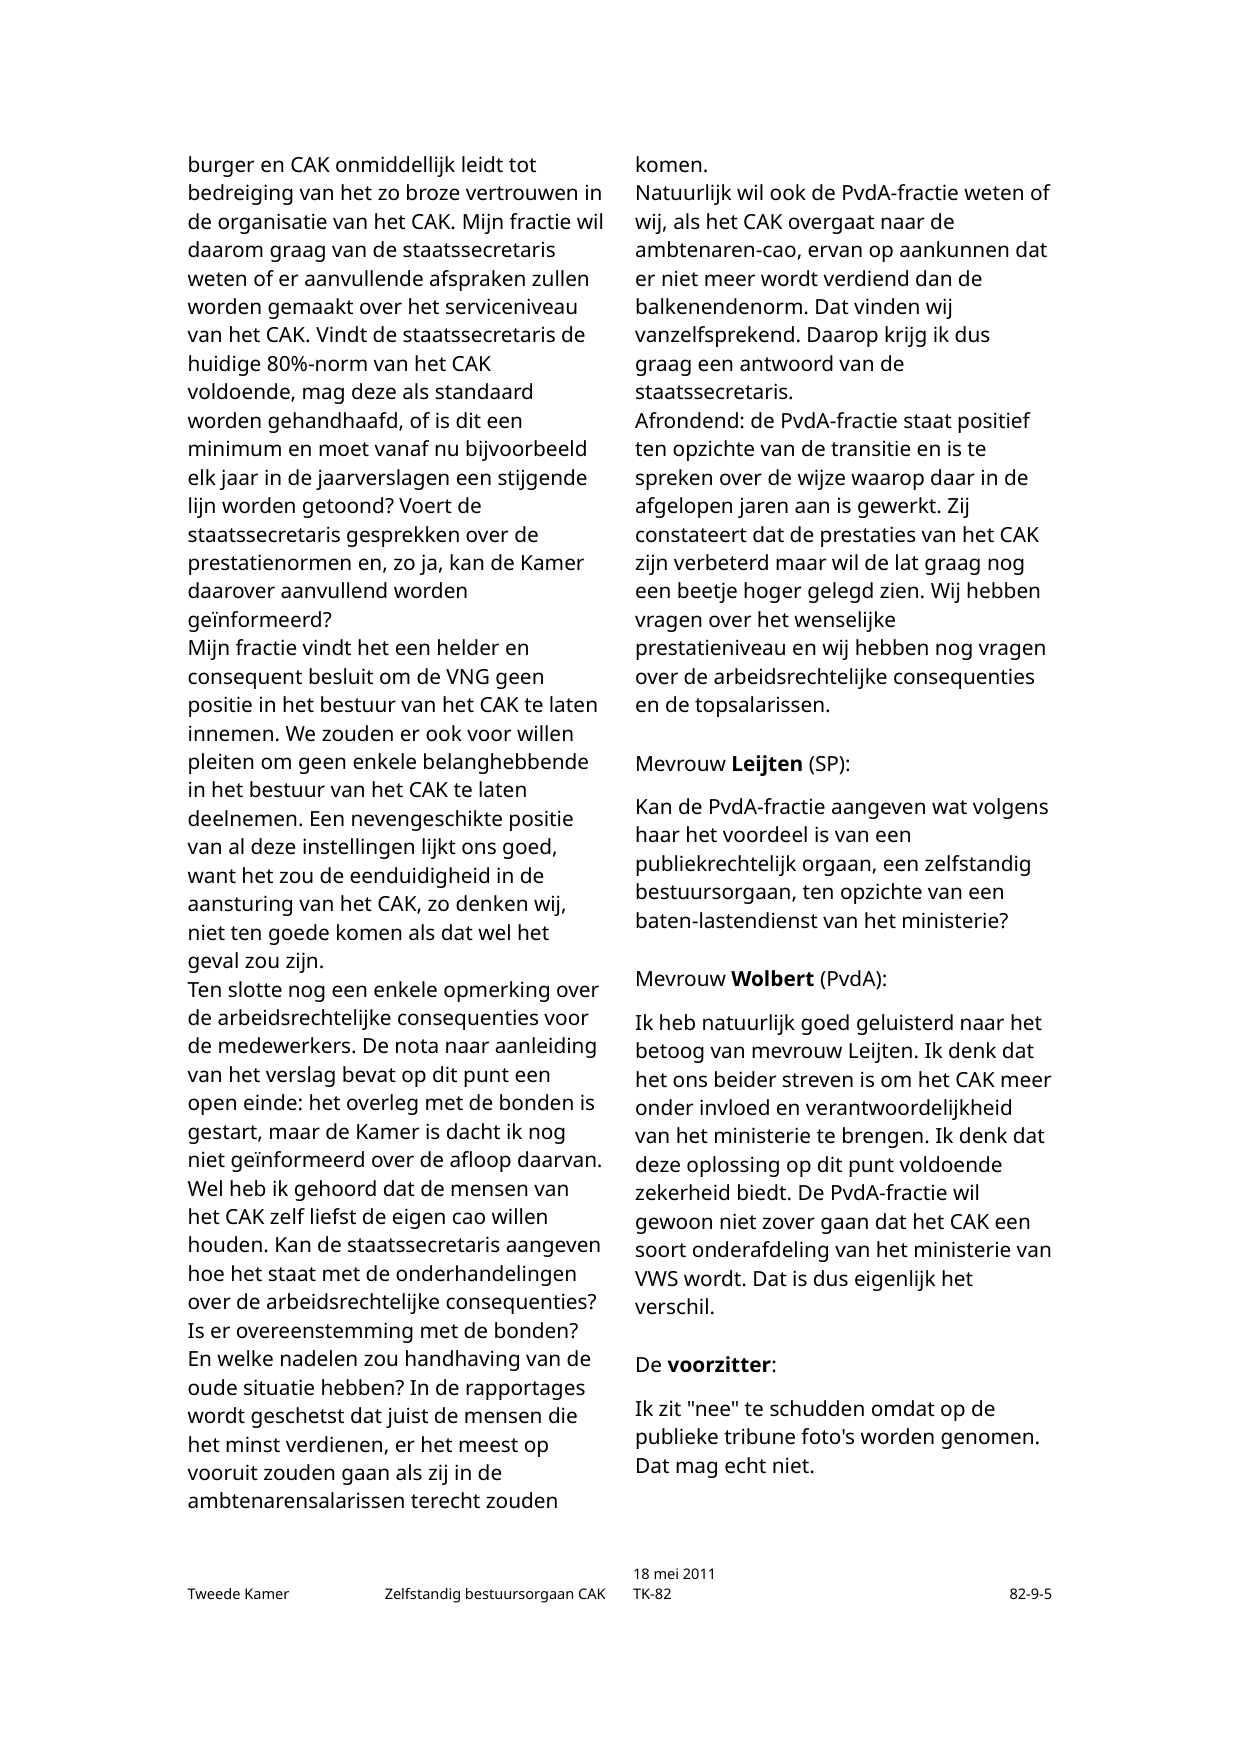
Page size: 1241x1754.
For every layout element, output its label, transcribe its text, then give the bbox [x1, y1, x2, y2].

text Afrondend: de PvdA-fractie staat positief ten opzichte van de transitie en is te spreken over de wijze waarop daar in de afgelopen jaren aan is gewerkt. Zij constateert dat de prestaties van het CAK zijn verbeterd maar wil de lat graag nog een beetje hoger gelegd zien. Wij hebben vragen over het wenselijke prestatieniveau en wij hebben nog vragen over de arbeidsrechtelijke consequenties en de topsalarissen. [635, 406, 1053, 719]
text De voorzitter: [635, 1351, 1053, 1379]
text burger en CAK onmiddellijk leidt tot bedreiging van het zo broze vertrouwen in de organisatie van het CAK. Mijn fractie wil daarom graag van de staatssecretaris weten of er aanvullende afspraken zullen worden gemaakt over het serviceniveau van het CAK. Vindt de staatssecretaris de huidige 80%-norm van het CAK voldoende, mag deze als standaard worden gehandhaafd, of is dit een minimum en moet vanaf nu bijvoorbeeld elk jaar in de jaarverslagen een stijgende lijn worden getoond? Voert de staatssecretaris gesprekken over de prestatienormen en, zo ja, kan de Kamer daarover aanvullend worden geïnformeerd? [187, 150, 605, 633]
text Natuurlijk wil ook de PvdA-fractie weten of wij, als het CAK overgaat naar de ambtenaren-cao, ervan op aankunnen dat er niet meer wordt verdiend dan de balkenendenorm. Dat vinden wij vanzelfsprekend. Daarop krijg ik dus graag een antwoord van de staatssecretaris. [635, 178, 1053, 406]
text Mevrouw Wolbert (PvdA): [635, 964, 1053, 993]
text Kan de PvdA-fractie aangeven wat volgens haar het voordeel is van een publiekrechtelijk orgaan, een zelfstandig bestuursorgaan, ten opzichte van een baten-lastendienst van het ministerie? [635, 792, 1053, 934]
text Ik zit "nee" te schudden omdat op de publieke tribune foto's worden genomen. Dat mag echt niet. [635, 1394, 1053, 1479]
text Ik heb natuurlijk goed geluisterd naar het betoog van mevrouw Leijten. Ik denk dat het ons beider streven is om het CAK meer onder invloed en verantwoordelijkheid van het ministerie te brengen. Ik denk dat deze oplossing op dit punt voldoende zekerheid biedt. De PvdA-fractie wil gewoon niet zover gaan dat het CAK een soort onderafdeling van het ministerie van VWS wordt. Dat is dus eigenlijk het verschil. [635, 1008, 1053, 1321]
text Mevrouw Leijten (SP): [635, 749, 1053, 777]
text komen. [635, 150, 1053, 178]
text Mijn fractie vindt het een helder en consequent besluit om de VNG geen positie in het bestuur van het CAK te laten innemen. We zouden er ook voor willen pleiten om geen enkele belanghebbende in het bestuur van het CAK te laten deelnemen. Een nevengeschikte positie van al deze instellingen lijkt ons goed, want het zou de eenduidigheid in de aansturing van het CAK, zo denken wij, niet ten goede komen als dat wel het geval zou zijn. [187, 633, 605, 975]
text Ten slotte nog een enkele opmerking over de arbeidsrechtelijke consequenties voor de medewerkers. De nota naar aanleiding van het verslag bevat op dit punt een open einde: het overleg met de bonden is gestart, maar de Kamer is dacht ik nog niet geïnformeerd over de afloop daarvan. Wel heb ik gehoord dat de mensen van het CAK zelf liefst de eigen cao willen houden. Kan de staatssecretaris aangeven hoe het staat met de onderhandelingen over de arbeidsrechtelijke consequenties? Is er overeenstemming met de bonden? En welke nadelen zou handhaving van de oude situatie hebben? In de rapportages wordt geschetst dat juist de mensen die het minst verdienen, er het meest op vooruit zouden gaan als zij in de ambtenarensalarissen terecht zouden [187, 975, 605, 1515]
